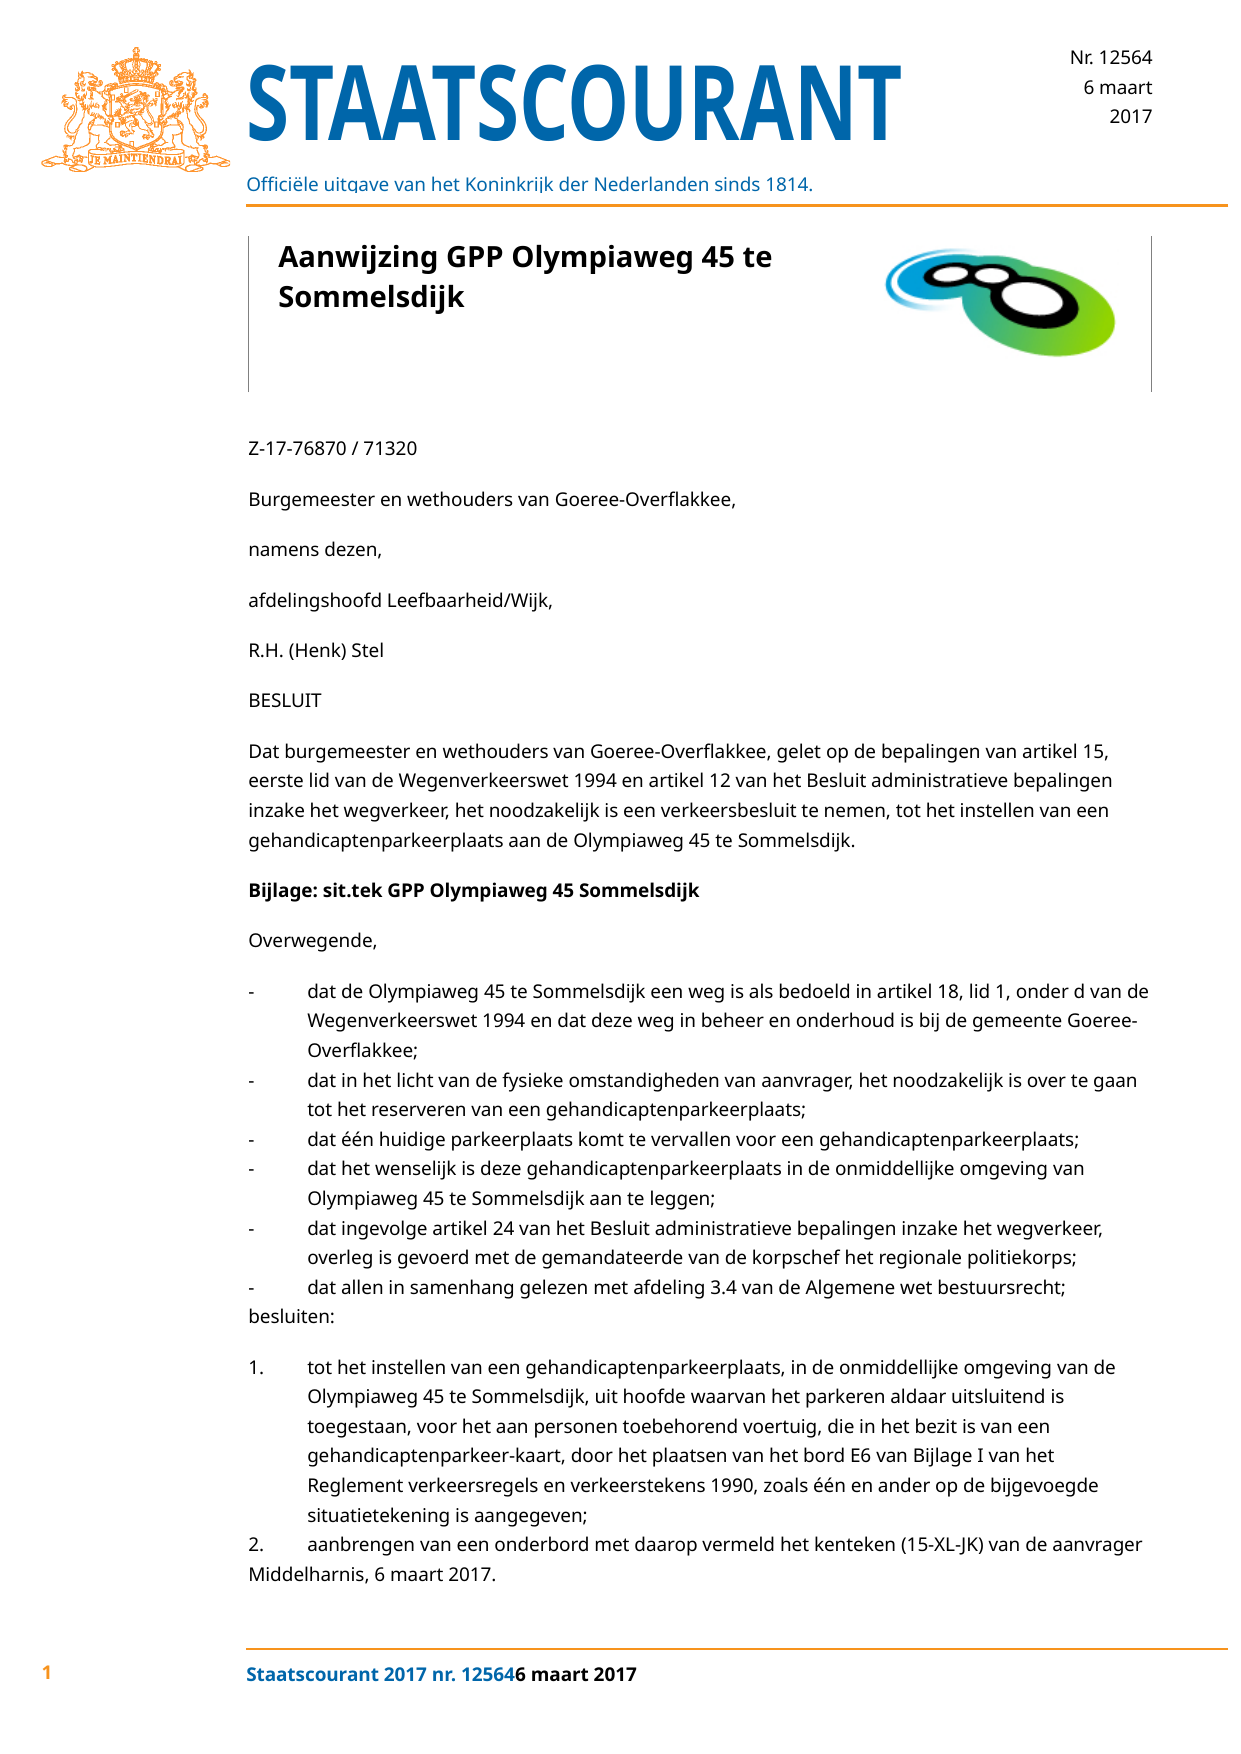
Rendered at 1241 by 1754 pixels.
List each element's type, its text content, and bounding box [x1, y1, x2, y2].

text namens dezen, [248, 536, 1152, 562]
list dat in het licht van de fysieke omstandigheden van aanvrager, het noodzakelijk is over te gaan tot het reserveren van een gehandicaptenparkeerplaats; [248, 1067, 1152, 1122]
text Burgemeester en wethouders van Goeree-Overflakkee, [248, 486, 1152, 512]
list dat de Olympiaweg 45 te Sommelsdijk een weg is als bedoeld in artikel 18, lid 1, onder d van de Wegenverkeerswet 1994 en dat deze weg in beheer en onderhoud is bij de gemeente Goeree-Overflakkee; [248, 978, 1152, 1063]
picture [41, 47, 231, 172]
text Bijlage: sit.tek GPP Olympiaweg 45 Sommelsdijk [248, 877, 1152, 903]
list dat één huidige parkeerplaats komt te vervallen voor een gehandicaptenparkeerplaats; [248, 1126, 1152, 1152]
text R.H. (Henk) Stel [248, 637, 1152, 663]
list dat ingevolge artikel 24 van het Besluit administratieve bepalingen inzake het wegverkeer, overleg is gevoerd met de gemandateerde van de korpschef het regionale politiekorps; [248, 1215, 1152, 1270]
list dat het wenselijk is deze gehandicaptenparkeerplaats in de onmiddellijke omgeving van Olympiaweg 45 te Sommelsdijk aan te leggen; [248, 1156, 1152, 1211]
table_header Aanwijzing GPP Olympiaweg 45 te Sommelsdijk [249, 236, 850, 392]
text besluiten: [248, 1303, 1152, 1329]
text Dat burgemeester en wethouders van Goeree-Overflakkee, gelet op de bepalingen van artikel 15, eerste lid van de Wegenverkeerswet 1994 en artikel 12 van het Besluit administratieve bepalingen inzake het wegverkeer, het noodzakelijk is een verkeersbesluit te nemen, tot het instellen van een gehandicaptenparkeerplaats aan de Olympiaweg 45 te Sommelsdijk. [248, 738, 1152, 853]
text Middelharnis, 6 maart 2017. [248, 1561, 1152, 1587]
text Z-17-76870 / 71320 [248, 436, 1152, 461]
text Overwegende, [248, 928, 1152, 953]
list dat allen in samenhang gelezen met afdeling 3.4 van de Algemene wet bestuursrecht; [248, 1274, 1152, 1300]
text BESLUIT [248, 688, 1152, 713]
text afdelingshoofd Leefbaarheid/Wijk, [248, 587, 1152, 613]
list aanbrengen van een onderbord met daarop vermeld het kenteken (15-XL-JK) van de aanvrager [248, 1531, 1152, 1557]
picture [882, 236, 1119, 367]
table_header [850, 236, 1151, 392]
list tot het instellen van een gehandicaptenparkeerplaats, in de onmiddellijke omgeving van de Olympiaweg 45 te Sommelsdijk, uit hoofde waarvan het parkeren aldaar uitsluitend is toegestaan, voor het aan personen toebehorend voertuig, die in het bezit is van een gehandicaptenparkeer-kaart, door het plaatsen van het bord E6 van Bijlage I van het Reglement verkeersregels en verkeerstekens 1990, zoals één en ander op de bijgevoegde situatietekening is aangegeven; [248, 1354, 1152, 1528]
